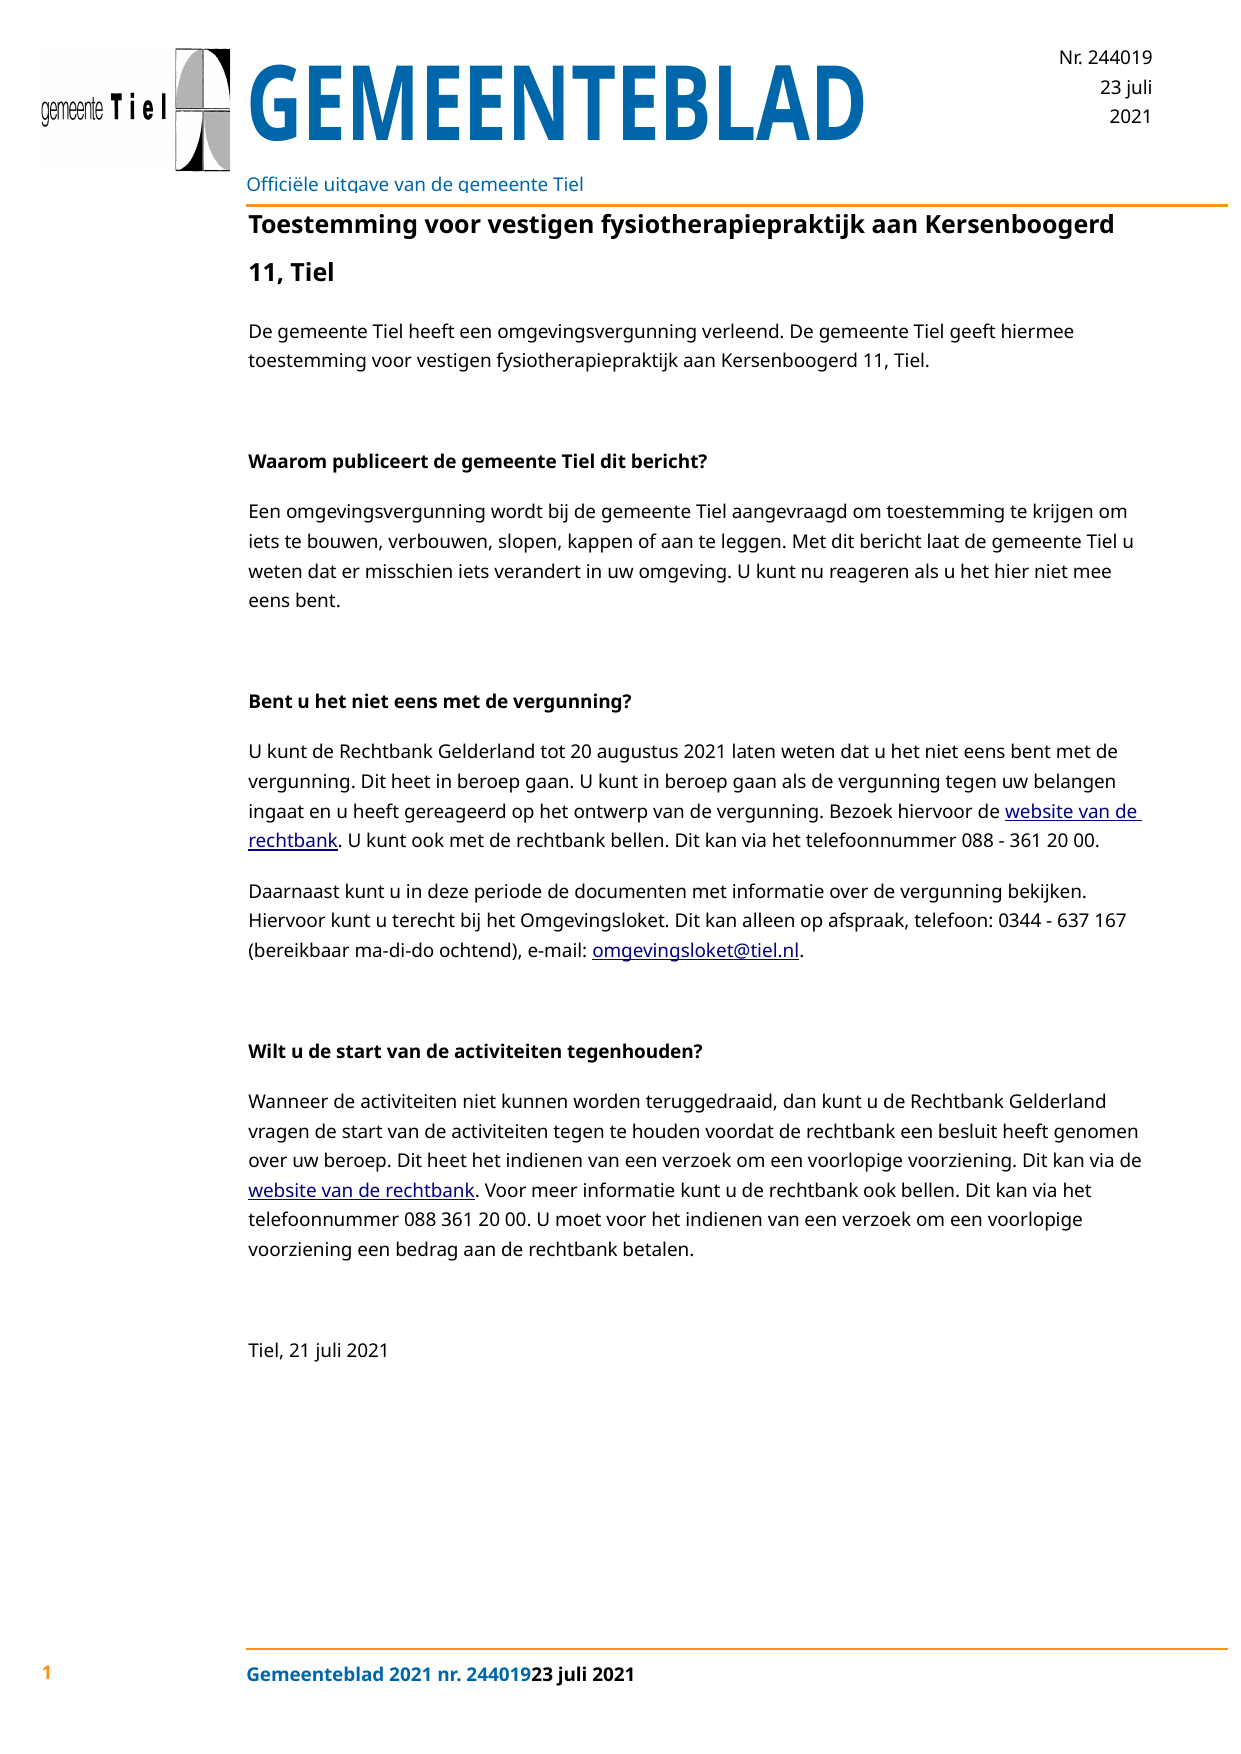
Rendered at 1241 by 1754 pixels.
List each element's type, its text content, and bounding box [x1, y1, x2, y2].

text Waarom publiceert de gemeente Tiel dit bericht? [248, 448, 1152, 474]
text Bent u het niet eens met de vergunning? [248, 688, 1152, 714]
text Wanneer de activiteiten niet kunnen worden teruggedraaid, dan kunt u de Rechtbank Gelderland vragen de start van de activiteiten tegen te houden voordat de rechtbank een besluit heeft genomen over uw beroep. Dit heet het indienen van een verzoek om een voorlopige voorziening. Dit kan via de website van de rechtbank. Voor meer informatie kunt u de rechtbank ook bellen. Dit kan via het telefoonnummer 088 361 20 00. U moet voor het indienen van een verzoek om een voorlopige voorziening een bedrag aan de rechtbank betalen. [248, 1088, 1152, 1262]
text Tiel, 21 juli 2021 [248, 1337, 1152, 1363]
text U kunt de Rechtbank Gelderland tot 20 augustus 2021 laten weten dat u het niet eens bent met de vergunning. Dit heet in beroep gaan. U kunt in beroep gaan als de vergunning tegen uw belangen ingaat en u heeft gereageerd op het ontwerp van de vergunning. Bezoek hiervoor de website van de rechtbank. U kunt ook met de rechtbank bellen. Dit kan via het telefoonnummer 088 - 361 20 00. [248, 739, 1152, 853]
text Wilt u de start van de activiteiten tegenhouden? [248, 1038, 1152, 1064]
text Toestemming voor vestigen fysiotherapiepraktijk aan Kersenboogerd 11, Tiel [248, 207, 1152, 288]
text Een omgevingsvergunning wordt bij de gemeente Tiel aangevraagd om toestemming te krijgen om iets te bouwen, verbouwen, slopen, kappen of aan te leggen. Met dit bericht laat de gemeente Tiel u weten dat er misschien iets verandert in uw omgeving. U kunt nu reageren als u het hier niet mee eens bent. [248, 499, 1152, 613]
text Daarnaast kunt u in deze periode de documenten met informatie over de vergunning bekijken. Hiervoor kunt u terecht bij het Omgevingsloket. Dit kan alleen op afspraak, telefoon: 0344 - 637 167 (bereikbaar ma-di-do ochtend), e-mail: omgevingsloket@tiel.nl. [248, 878, 1152, 963]
text De gemeente Tiel heeft een omgevingsvergunning verleend. De gemeente Tiel geeft hiermee toestemming voor vestigen fysiotherapiepraktijk aan Kersenboogerd 11, Tiel. [248, 318, 1152, 373]
picture [41, 47, 231, 172]
